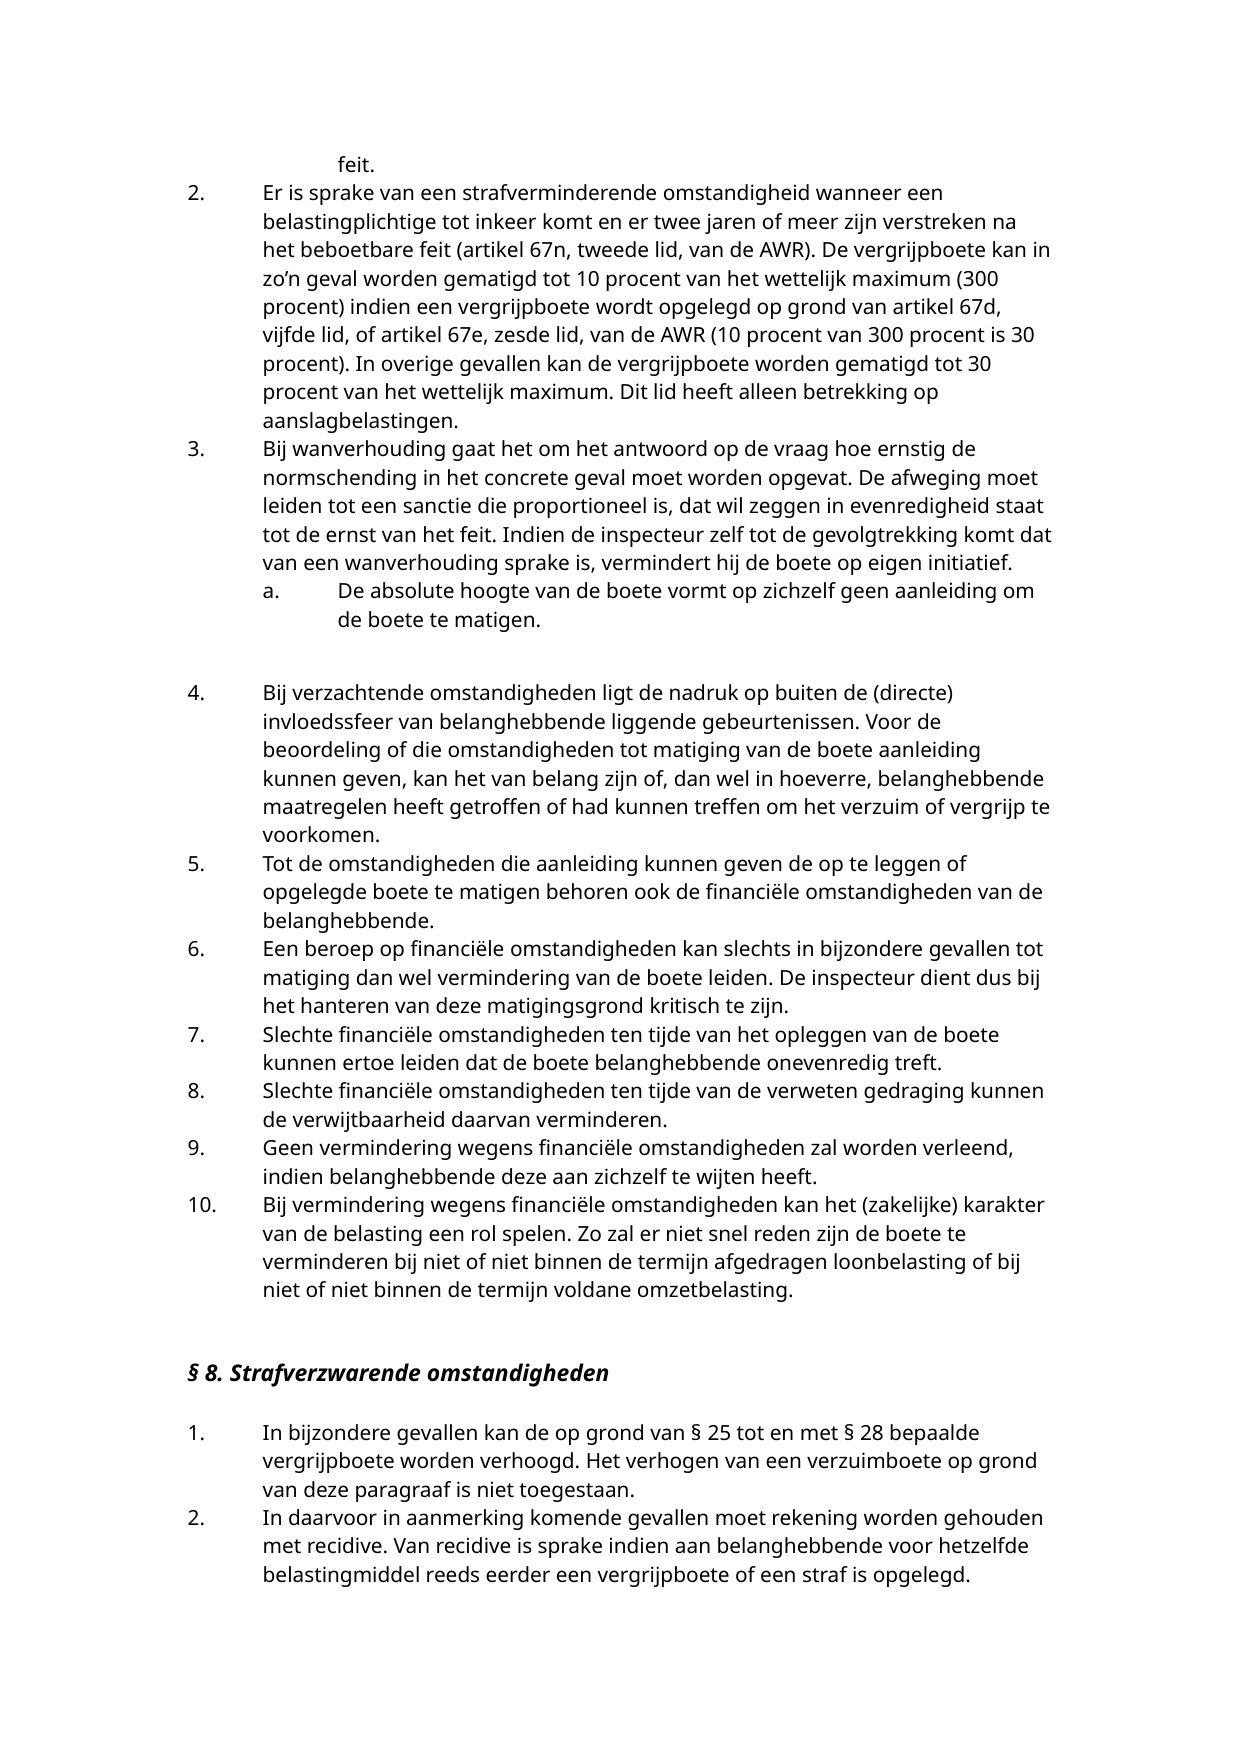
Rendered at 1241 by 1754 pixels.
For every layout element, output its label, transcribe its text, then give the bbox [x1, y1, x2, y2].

list In daarvoor in aanmerking komende gevallen moet rekening worden gehouden met recidive. Van recidive is sprake indien aan belanghebbende voor hetzelfde belastingmiddel reeds eerder een vergrijpboete of een straf is opgelegd. [187, 1503, 1053, 1588]
list Geen vermindering wegens financiële omstandigheden zal worden verleend, indien belanghebbende deze aan zichzelf te wijten heeft. [187, 1133, 1053, 1190]
list Slechte financiële omstandigheden ten tijde van de verweten gedraging kunnen de verwijtbaarheid daarvan verminderen. [187, 1077, 1053, 1133]
list De absolute hoogte van de boete vormt op zichzelf geen aanleiding om de boete te matigen. [262, 577, 1053, 633]
list feit. [262, 150, 1053, 178]
list Er is sprake van een strafverminderende omstandigheid wanneer een belastingplichtige tot inkeer komt en er twee jaren of meer zijn verstreken na het beboetbare feit (artikel 67n, tweede lid, van de AWR). De vergrijpboete kan in zo’n geval worden gematigd tot 10 procent van het wettelijk maximum (300 procent) indien een vergrijpboete wordt opgelegd op grond van artikel 67d, vijfde lid, of artikel 67e, zesde lid, van de AWR (10 procent van 300 procent is 30 procent). In overige gevallen kan de vergrijpboete worden gematigd tot 30 procent van het wettelijk maximum. Dit lid heeft alleen betrekking op aanslagbelastingen. [187, 178, 1053, 434]
list Tot de omstandigheden die aanleiding kunnen geven de op te leggen of opgelegde boete te matigen behoren ook de financiële omstandigheden van de belanghebbende. [187, 849, 1053, 934]
subtitle § 8. Strafverzwarende omstandigheden [187, 1357, 1053, 1388]
list Een beroep op financiële omstandigheden kan slechts in bijzondere gevallen tot matiging dan wel vermindering van de boete leiden. De inspecteur dient dus bij het hanteren van deze matigingsgrond kritisch te zijn. [187, 934, 1053, 1020]
list In bijzondere gevallen kan de op grond van § 25 tot en met § 28 bepaalde vergrijpboete worden verhoogd. Het verhogen van een verzuimboete op grond van deze paragraaf is niet toegestaan. [187, 1418, 1053, 1503]
list Bij verzachtende omstandigheden ligt de nadruk op buiten de (directe) invloedssfeer van belanghebbende liggende gebeurtenissen. Voor de beoordeling of die omstandigheden tot matiging van de boete aanleiding kunnen geven, kan het van belang zijn of, dan wel in hoeverre, belanghebbende maatregelen heeft getroffen of had kunnen treffen om het verzuim of vergrijp te voorkomen. [187, 678, 1053, 849]
list Bij vermindering wegens financiële omstandigheden kan het (zakelijke) karakter van de belasting een rol spelen. Zo zal er niet snel reden zijn de boete te verminderen bij niet of niet binnen de termijn afgedragen loonbelasting of bij niet of niet binnen de termijn voldane omzetbelasting. [187, 1190, 1053, 1304]
list Bij wanverhouding gaat het om het antwoord op de vraag hoe ernstig de normschending in het concrete geval moet worden opgevat. De afweging moet leiden tot een sanctie die proportioneel is, dat wil zeggen in evenredigheid staat tot de ernst van het feit. Indien de inspecteur zelf tot de gevolgtrekking komt dat van een wanverhouding sprake is, vermindert hij de boete op eigen initiatief. [187, 434, 1053, 577]
list Slechte financiële omstandigheden ten tijde van het opleggen van de boete kunnen ertoe leiden dat de boete belanghebbende onevenredig treft. [187, 1020, 1053, 1077]
